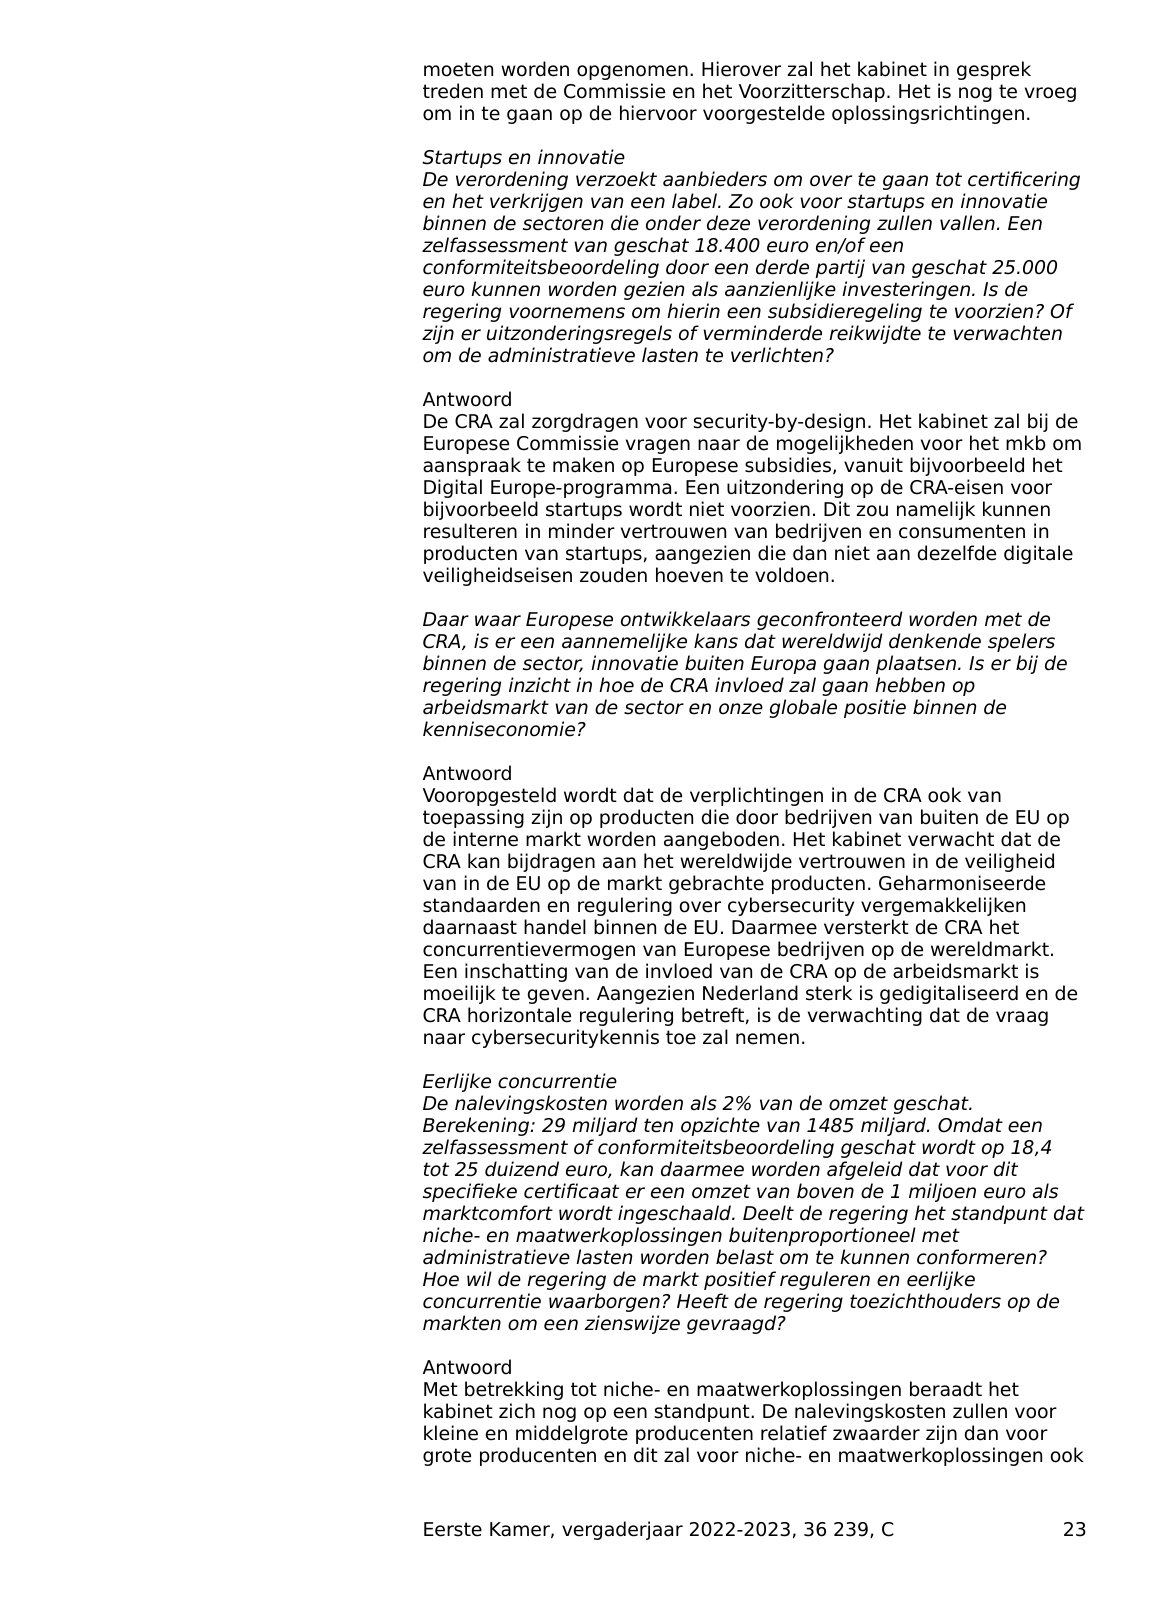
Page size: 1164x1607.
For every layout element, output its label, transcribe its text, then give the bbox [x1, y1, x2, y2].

text Daar waar Europese ontwikkelaars geconfronteerd worden met de CRA, is er een aannemelijke kans dat wereldwijd denkende spelers binnen de sector, innovatie buiten Europa gaan plaatsen. Is er bij de regering inzicht in hoe de CRA invloed zal gaan hebben op arbeidsmarkt van de sector en onze globale positie binnen de kenniseconomie? [422, 609, 1087, 741]
text De nalevingskosten worden als 2% van de omzet geschat. Berekening: 29 miljard ten opzichte van 1485 miljard. Omdat een zelfassessment of conformiteitsbeoordeling geschat wordt op 18,4 tot 25 duizend euro, kan daarmee worden afgeleid dat voor dit specifieke certificaat er een omzet van boven de 1 miljoen euro als marktcomfort wordt ingeschaald. Deelt de regering het standpunt dat niche- en maatwerkoplossingen buitenproportioneel met administratieve lasten worden belast om te kunnen conformeren? Hoe wil de regering de markt positief reguleren en eerlijke concurrentie waarborgen? Heeft de regering toezichthouders op de markten om een zienswijze gevraagd? [422, 1093, 1087, 1335]
text Antwoord [422, 1357, 1087, 1379]
text moeten worden opgenomen. Hierover zal het kabinet in gesprek treden met de Commissie en het Voorzitterschap. Het is nog te vroeg om in te gaan op de hiervoor voorgestelde oplossingsrichtingen. [422, 59, 1087, 125]
text Eerlijke concurrentie [422, 1071, 1087, 1093]
text Antwoord [422, 763, 1087, 785]
text Startups en innovatie [422, 147, 1087, 169]
text Met betrekking tot niche- en maatwerkoplossingen beraadt het kabinet zich nog op een standpunt. De nalevingskosten zullen voor kleine en middelgrote producenten relatief zwaarder zijn dan voor grote producenten en dit zal voor niche- en maatwerkoplossingen ook [422, 1379, 1087, 1467]
text Antwoord [422, 389, 1087, 411]
text Vooropgesteld wordt dat de verplichtingen in de CRA ook van toepassing zijn op producten die door bedrijven van buiten de EU op de interne markt worden aangeboden. Het kabinet verwacht dat de CRA kan bijdragen aan het wereldwijde vertrouwen in de veiligheid van in de EU op de markt gebrachte producten. Geharmoniseerde standaarden en regulering over cybersecurity vergemakkelijken daarnaast handel binnen de EU. Daarmee versterkt de CRA het concurrentievermogen van Europese bedrijven op de wereldmarkt. Een inschatting van de invloed van de CRA op de arbeidsmarkt is moeilijk te geven. Aangezien Nederland sterk is gedigitaliseerd en de CRA horizontale regulering betreft, is de verwachting dat de vraag naar cybersecuritykennis toe zal nemen. [422, 785, 1087, 1049]
text De verordening verzoekt aanbieders om over te gaan tot certificering en het verkrijgen van een label. Zo ook voor startups en innovatie binnen de sectoren die onder deze verordening zullen vallen. Een zelfassessment van geschat 18.400 euro en/of een conformiteitsbeoordeling door een derde partij van geschat 25.000 euro kunnen worden gezien als aanzienlijke investeringen. Is de regering voornemens om hierin een subsidieregeling te voorzien? Of zijn er uitzonderingsregels of verminderde reikwijdte te verwachten om de administratieve lasten te verlichten? [422, 169, 1087, 367]
text De CRA zal zorgdragen voor security-by-design. Het kabinet zal bij de Europese Commissie vragen naar de mogelijkheden voor het mkb om aanspraak te maken op Europese subsidies, vanuit bijvoorbeeld het Digital Europe-programma. Een uitzondering op de CRA-eisen voor bijvoorbeeld startups wordt niet voorzien. Dit zou namelijk kunnen resulteren in minder vertrouwen van bedrijven en consumenten in producten van startups, aangezien die dan niet aan dezelfde digitale veiligheidseisen zouden hoeven te voldoen. [422, 411, 1087, 587]
